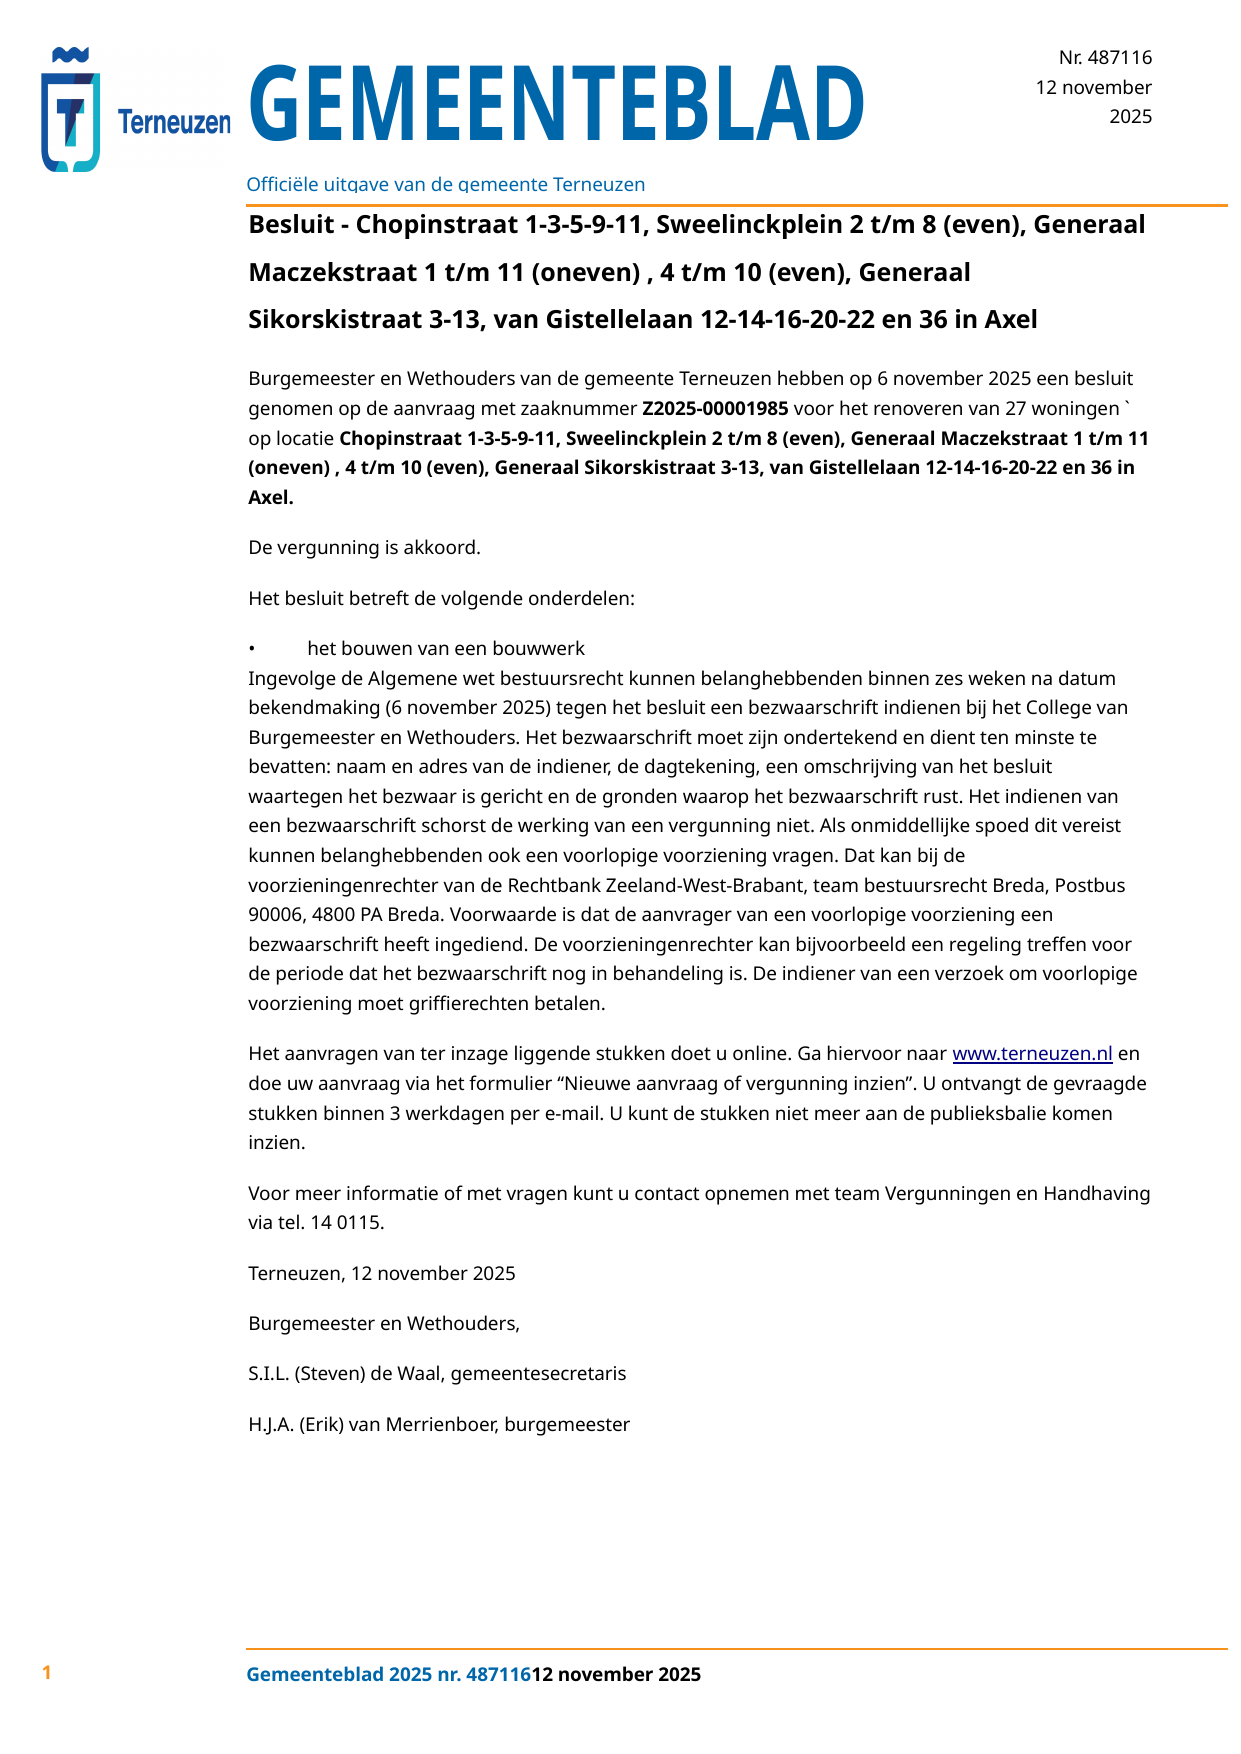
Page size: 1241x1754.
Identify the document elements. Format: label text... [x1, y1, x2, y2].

text S.I.L. (Steven) de Waal, gemeentesecretaris [248, 1361, 1152, 1386]
text H.J.A. (Erik) van Merrienboer, burgemeester [248, 1411, 1152, 1437]
text Burgemeester en Wethouders van de gemeente Terneuzen hebben op 6 november 2025 een besluit genomen op de aanvraag met zaaknummer Z2025-00001985 voor het renoveren van 27 woningen ` op locatie Chopinstraat 1-3-5-9-11, Sweelinckplein 2 t/m 8 (even), Generaal Maczekstraat 1 t/m 11 (oneven) , 4 t/m 10 (even), Generaal Sikorskistraat 3-13, van Gistellelaan 12-14-16-20-22 en 36 in Axel. [248, 366, 1152, 509]
picture [41, 47, 231, 172]
text Besluit - Chopinstraat 1-3-5-9-11, Sweelinckplein 2 t/m 8 (even), Generaal Maczekstraat 1 t/m 11 (oneven) , 4 t/m 10 (even), Generaal Sikorskistraat 3-13, van Gistellelaan 12-14-16-20-22 en 36 in Axel [248, 207, 1152, 336]
text Het besluit betreft de volgende onderdelen: [248, 585, 1152, 610]
text Ingevolge de Algemene wet bestuursrecht kunnen belanghebbenden binnen zes weken na datum bekendmaking (6 november 2025) tegen het besluit een bezwaarschrift indienen bij het College van Burgemeester en Wethouders. Het bezwaarschrift moet zijn ondertekend en dient ten minste te bevatten: naam en adres van de indiener, de dagtekening, een omschrijving van het besluit waartegen het bezwaar is gericht en de gronden waarop het bezwaarschrift rust. Het indienen van een bezwaarschrift schorst de werking van een vergunning niet. Als onmiddellijke spoed dit vereist kunnen belanghebbenden ook een voorlopige voorziening vragen. Dat kan bij de voorzieningenrechter van de Rechtbank Zeeland-West-Brabant, team bestuursrecht Breda, Postbus 90006, 4800 PA Breda. Voorwaarde is dat de aanvrager van een voorlopige voorziening een bezwaarschrift heeft ingediend. De voorzieningenrechter kan bijvoorbeeld een regeling treffen voor de periode dat het bezwaarschrift nog in behandeling is. De indiener van een verzoek om voorlopige voorziening moet griffierechten betalen. [248, 665, 1152, 1016]
text Het aanvragen van ter inzage liggende stukken doet u online. Ga hiervoor naar www.terneuzen.nl en doe uw aanvraag via het formulier “Nieuwe aanvraag of vergunning inzien”. U ontvangt de gevraagde stukken binnen 3 werkdagen per e-mail. U kunt de stukken niet meer aan de publieksbalie komen inzien. [248, 1041, 1152, 1155]
text De vergunning is akkoord. [248, 534, 1152, 560]
list het bouwen van een bouwwerk [248, 635, 1152, 661]
text Terneuzen, 12 november 2025 [248, 1260, 1152, 1285]
text Burgemeester en Wethouders, [248, 1310, 1152, 1336]
text Voor meer informatie of met vragen kunt u contact opnemen met team Vergunningen en Handhaving via tel. 14 0115. [248, 1180, 1152, 1235]
